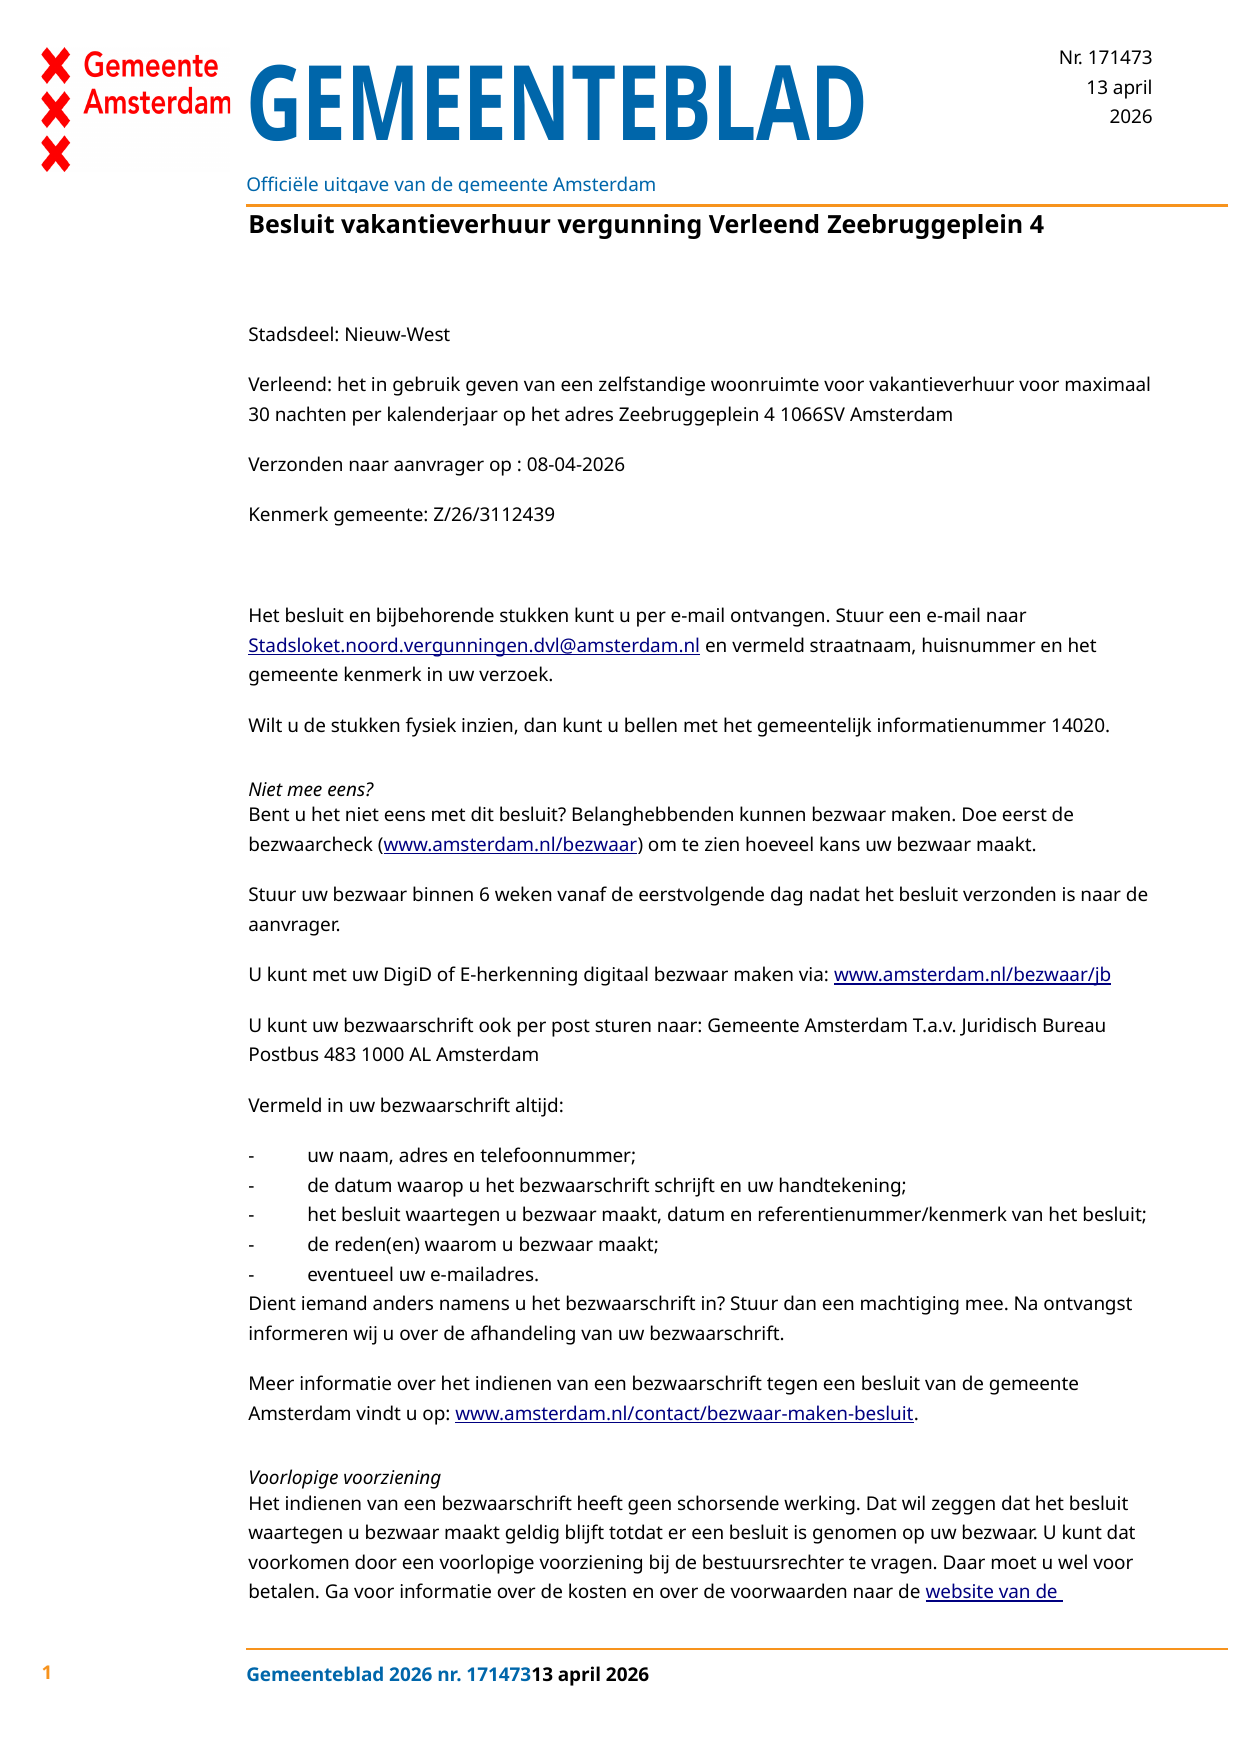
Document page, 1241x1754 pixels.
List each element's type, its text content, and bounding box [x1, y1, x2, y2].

list eventueel uw e-mailadres. [248, 1261, 1152, 1287]
text Dient iemand anders namens u het bezwaarschrift in? Stuur dan een machtiging mee. Na ontvangst informeren wij u over de afhandeling van uw bezwaarschrift. [248, 1290, 1152, 1346]
text Stadsdeel: Nieuw-West [248, 321, 1152, 346]
text Wilt u de stukken fysiek inzien, dan kunt u bellen met het gemeentelijk informatienummer 14020. [248, 712, 1152, 738]
text Bent u het niet eens met dit besluit? Belanghebbenden kunnen bezwaar maken. Doe eerst de bezwaarcheck (www.amsterdam.nl/bezwaar) om te zien hoeveel kans uw bezwaar maakt. [248, 802, 1152, 857]
text Vermeld in uw bezwaarschrift altijd: [248, 1092, 1152, 1118]
text Verzonden naar aanvrager op : 08-04-2026 [248, 451, 1152, 477]
text Niet mee eens? [248, 776, 1152, 802]
list de datum waarop u het bezwaarschrift schrijft en uw handtekening; [248, 1172, 1152, 1198]
text Voorlopige voorziening [248, 1464, 1152, 1490]
list de reden(en) waarom u bezwaar maakt; [248, 1231, 1152, 1257]
text U kunt met uw DigiD of E-herkenning digitaal bezwaar maken via: www.amsterdam.nl/bezwaar/jb [248, 962, 1152, 987]
text Besluit vakantieverhuur vergunning Verleend Zeebruggeplein 4 [248, 207, 1152, 241]
text Stuur uw bezwaar binnen 6 weken vanaf de eerstvolgende dag nadat het besluit verzonden is naar de aanvrager. [248, 882, 1152, 937]
text U kunt uw bezwaarschrift ook per post sturen naar: Gemeente Amsterdam T.a.v. Juridisch Bureau Postbus 483 1000 AL Amsterdam [248, 1012, 1152, 1067]
text Kenmerk gemeente: Z/26/3112439 [248, 502, 1152, 527]
text Verleend: het in gebruik geven van een zelfstandige woonruimte voor vakantieverhuur voor maximaal 30 nachten per kalenderjaar op het adres Zeebruggeplein 4 1066SV Amsterdam [248, 371, 1152, 426]
text Meer informatie over het indienen van een bezwaarschrift tegen een besluit van de gemeente Amsterdam vindt u op: www.amsterdam.nl/contact/bezwaar-maken-besluit. [248, 1370, 1152, 1426]
list uw naam, adres en telefoonnummer; [248, 1142, 1152, 1168]
text Het indienen van een bezwaarschrift heeft geen schorsende werking. Dat wil zeggen dat het besluit waartegen u bezwaar maakt geldig blijft totdat er een besluit is genomen op uw bezwaar. U kunt dat voorkomen door een voorlopige voorziening bij de bestuursrechter te vragen. Daar moet u wel voor betalen. Ga voor informatie over de kosten en over de voorwaarden naar de website van de [248, 1490, 1152, 1604]
picture [41, 47, 231, 172]
list het besluit waartegen u bezwaar maakt, datum en referentienummer/kenmerk van het besluit; [248, 1202, 1152, 1227]
text Het besluit en bijbehorende stukken kunt u per e-mail ontvangen. Stuur een e-mail naar Stadsloket.noord.vergunningen.dvl@amsterdam.nl en vermeld straatnaam, huisnummer en het gemeente kenmerk in uw verzoek. [248, 602, 1152, 687]
